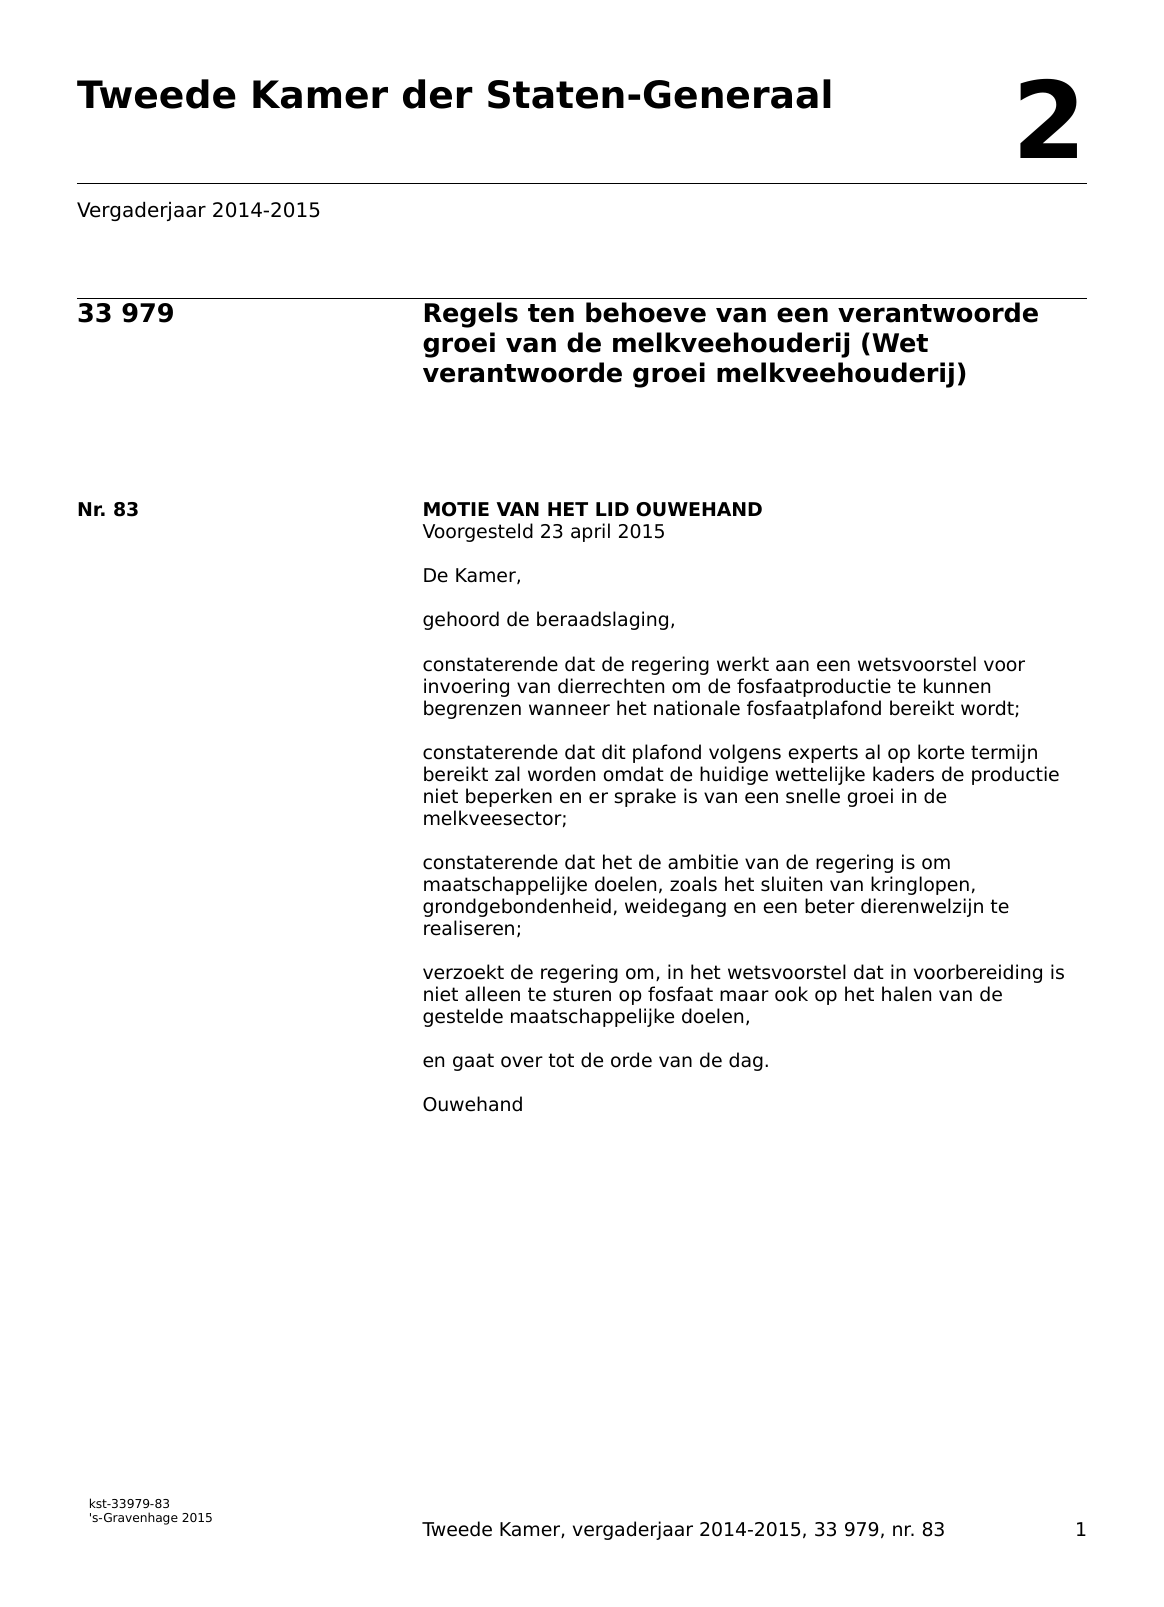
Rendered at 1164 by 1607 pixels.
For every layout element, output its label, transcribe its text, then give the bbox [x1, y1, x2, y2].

subtitle Nr. 83 MOTIE VAN HET LID OUWEHAND [77, 499, 1087, 521]
text 's-Gravenhage 2015 [88, 1511, 323, 1525]
text Voorgesteld 23 april 2015 [422, 521, 1087, 543]
text kst-33979-83 [88, 1497, 323, 1511]
table_cell Vergaderjaar 2014-2015 [77, 184, 1087, 298]
subtitle 33 979 Regels ten behoeve van een verantwoorde groei van de melkveehouderij (Wet verantwoorde groei melkveehouderij) [77, 299, 1087, 388]
text constaterende dat dit plafond volgens experts al op korte termijn bereikt zal worden omdat de huidige wettelijke kaders de productie niet beperken en er sprake is van een snelle groei in de melkveesector; [422, 742, 1087, 829]
table_header 2 [886, 59, 1087, 183]
text constaterende dat de regering werkt aan een wetsvoorstel voor invoering van dierrechten om de fosfaatproductie te kunnen begrenzen wanneer het nationale fosfaatplafond bereikt wordt; [422, 653, 1087, 719]
text en gaat over tot de orde van de dag. [422, 1050, 1087, 1072]
text gehoord de beraadslaging, [422, 609, 1087, 631]
text verzoekt de regering om, in het wetsvoorstel dat in voorbereiding is niet alleen te sturen op fosfaat maar ook op het halen van de gestelde maatschappelijke doelen, [422, 962, 1087, 1028]
text Ouwehand [422, 1094, 1087, 1116]
text constaterende dat het de ambitie van de regering is om maatschappelijke doelen, zoals het sluiten van kringlopen, grondgebondenheid, weidegang en een beter dierenwelzijn te realiseren; [422, 852, 1087, 940]
table_header Tweede Kamer der Staten-Generaal [77, 59, 886, 183]
text De Kamer, [422, 565, 1087, 587]
